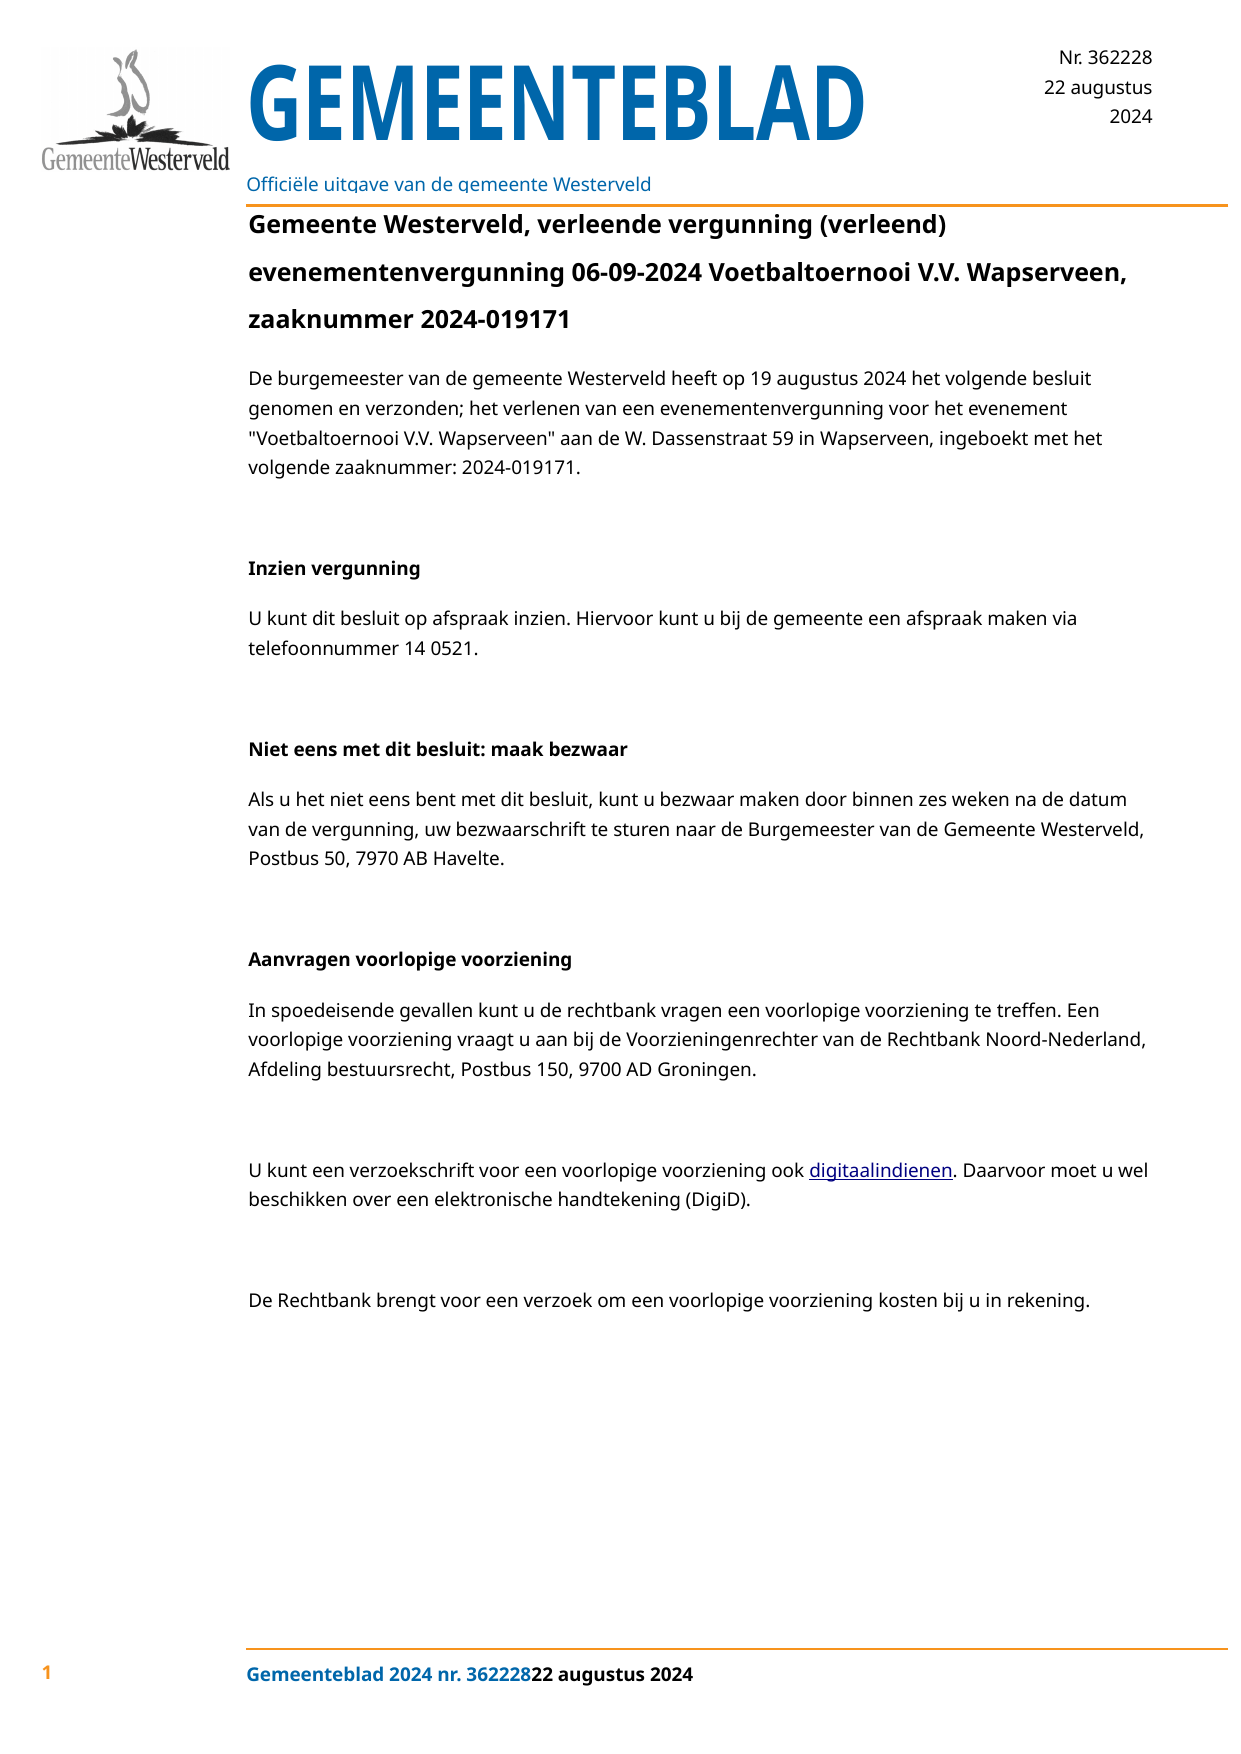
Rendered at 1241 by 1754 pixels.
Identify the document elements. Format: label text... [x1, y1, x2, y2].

text In spoedeisende gevallen kunt u de rechtbank vragen een voorlopige voorziening te treffen. Een voorlopige voorziening vraagt u aan bij de Voorzieningenrechter van de Rechtbank Noord-Nederland, Afdeling bestuursrecht, Postbus 150, 9700 AD Groningen. [248, 997, 1152, 1082]
text Aanvragen voorlopige voorziening [248, 946, 1152, 972]
text Als u het niet eens bent met dit besluit, kunt u bezwaar maken door binnen zes weken na de datum van de vergunning, uw bezwaarschrift te sturen naar de Burgemeester van de Gemeente Westerveld, Postbus 50, 7970 AB Havelte. [248, 786, 1152, 871]
text Inzien vergunning [248, 555, 1152, 581]
picture [41, 47, 231, 172]
text De burgemeester van de gemeente Westerveld heeft op 19 augustus 2024 het volgende besluit genomen en verzonden; het verlenen van een evenementenvergunning voor het evenement "Voetbaltoernooi V.V. Wapserveen" aan de W. Dassenstraat 59 in Wapserveen, ingeboekt met het volgende zaaknummer: 2024-019171. [248, 366, 1152, 480]
text U kunt een verzoekschrift voor een voorlopige voorziening ook digitaalindienen. Daarvoor moet u wel beschikken over een elektronische handtekening (DigiD). [248, 1157, 1152, 1212]
text Niet eens met dit besluit: maak bezwaar [248, 736, 1152, 762]
text De Rechtbank brengt voor een verzoek om een voorlopige voorziening kosten bij u in rekening. [248, 1287, 1152, 1313]
text Gemeente Westerveld, verleende vergunning (verleend) evenementenvergunning 06-09-2024 Voetbaltoernooi V.V. Wapserveen, zaaknummer 2024-019171 [248, 207, 1152, 336]
text U kunt dit besluit op afspraak inzien. Hiervoor kunt u bij de gemeente een afspraak maken via telefoonnummer 14 0521. [248, 606, 1152, 661]
